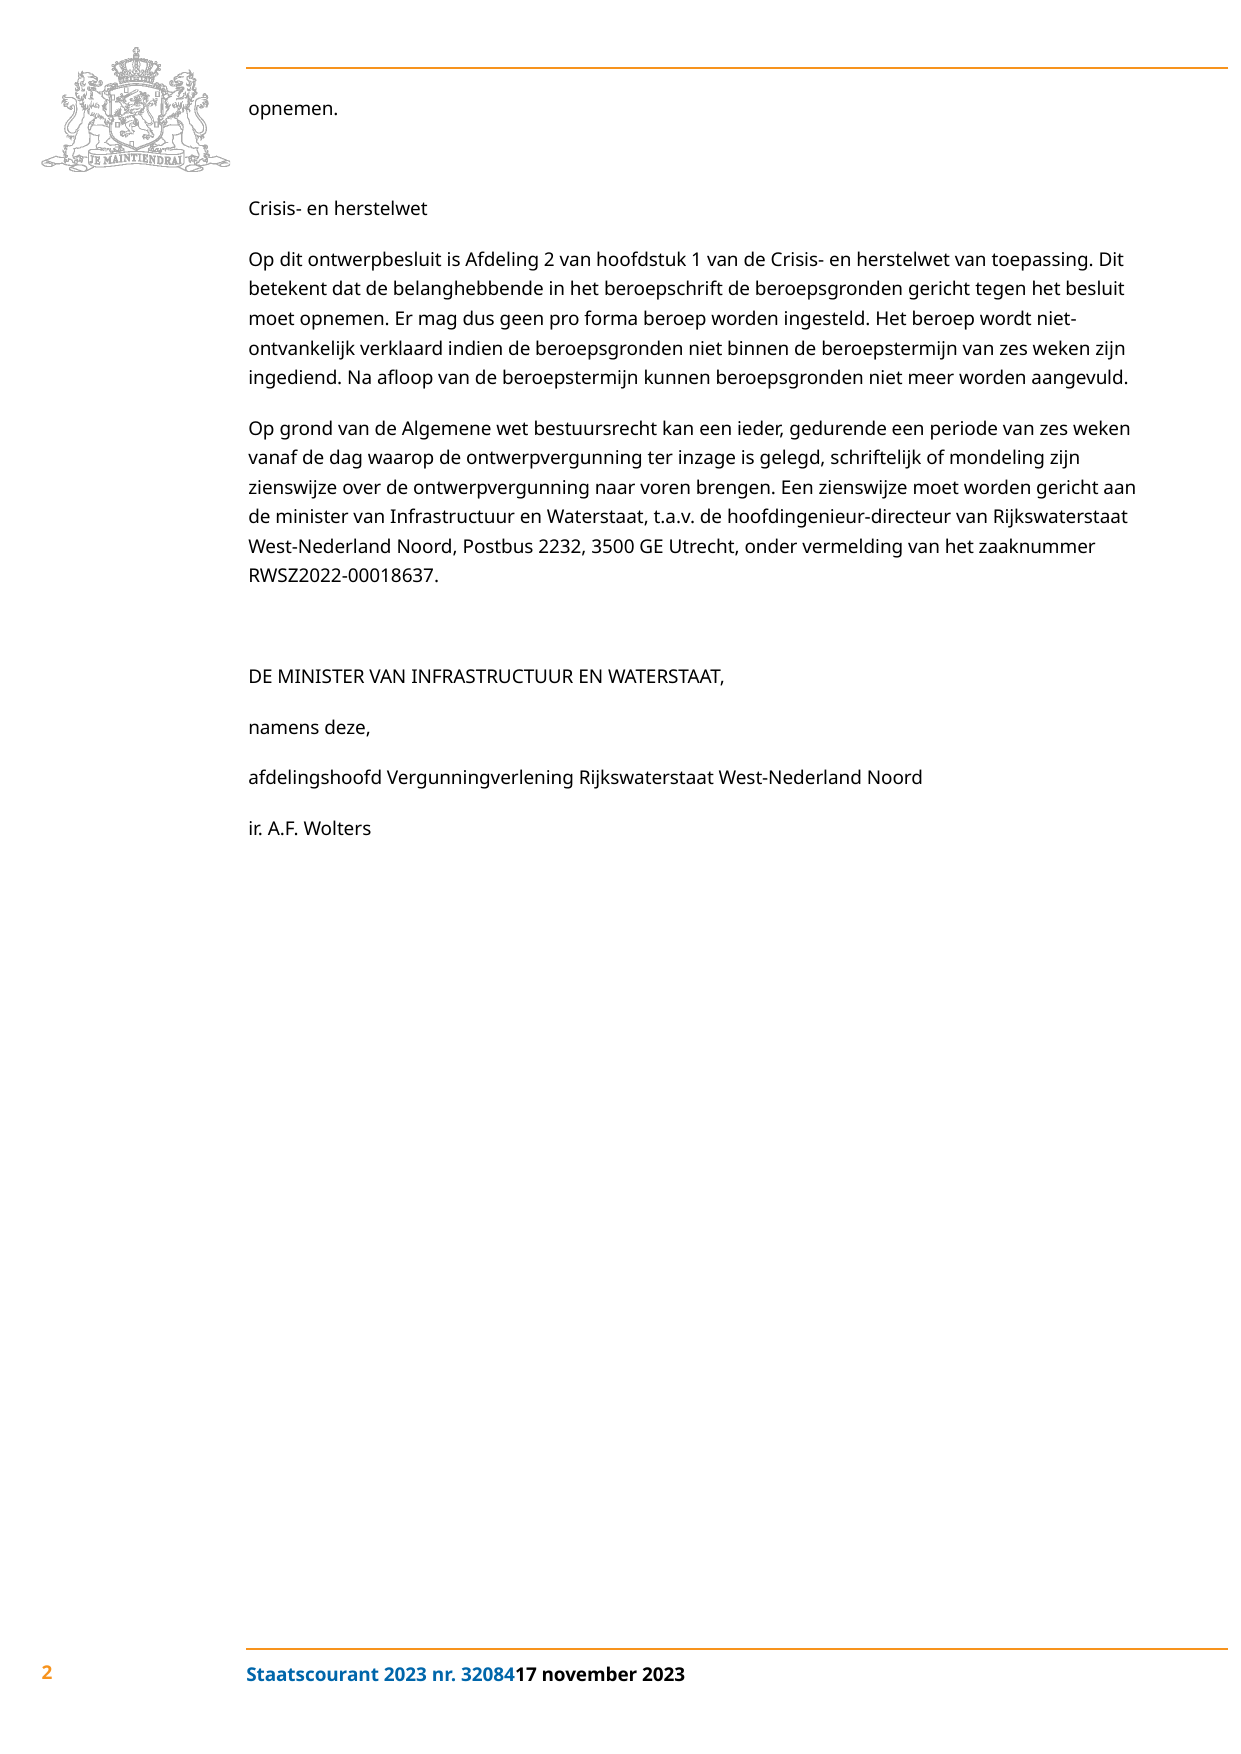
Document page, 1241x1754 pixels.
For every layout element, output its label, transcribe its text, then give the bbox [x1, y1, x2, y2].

text Crisis- en herstelwet [248, 196, 1152, 221]
picture [41, 47, 231, 172]
text afdelingshoofd Vergunningverlening Rijkswaterstaat West-Nederland Noord [248, 764, 1152, 790]
text Op grond van de Algemene wet bestuursrecht kan een ieder, gedurende een periode van zes weken vanaf de dag waarop de ontwerpvergunning ter inzage is gelegd, schriftelijk of mondeling zijn zienswijze over de ontwerpvergunning naar voren brengen. Een zienswijze moet worden gericht aan de minister van Infrastructuur en Waterstaat, t.a.v. de hoofdingenieur-directeur van Rijkswaterstaat West-Nederland Noord, Postbus 2232, 3500 GE Utrecht, onder vermelding van het zaaknummer RWSZ2022-00018637. [248, 415, 1152, 588]
text opnemen. [248, 95, 1152, 121]
text DE MINISTER VAN INFRASTRUCTUUR EN WATERSTAAT, [248, 663, 1152, 689]
text Op dit ontwerpbesluit is Afdeling 2 van hoofdstuk 1 van de Crisis- en herstelwet van toepassing. Dit betekent dat de belanghebbende in het beroepschrift de beroepsgronden gericht tegen het besluit moet opnemen. Er mag dus geen pro forma beroep worden ingesteld. Het beroep wordt niet-ontvankelijk verklaard indien de beroepsgronden niet binnen de beroepstermijn van zes weken zijn ingediend. Na afloop van de beroepstermijn kunnen beroepsgronden niet meer worden aangevuld. [248, 246, 1152, 390]
text ir. A.F. Wolters [248, 815, 1152, 841]
text namens deze, [248, 714, 1152, 740]
